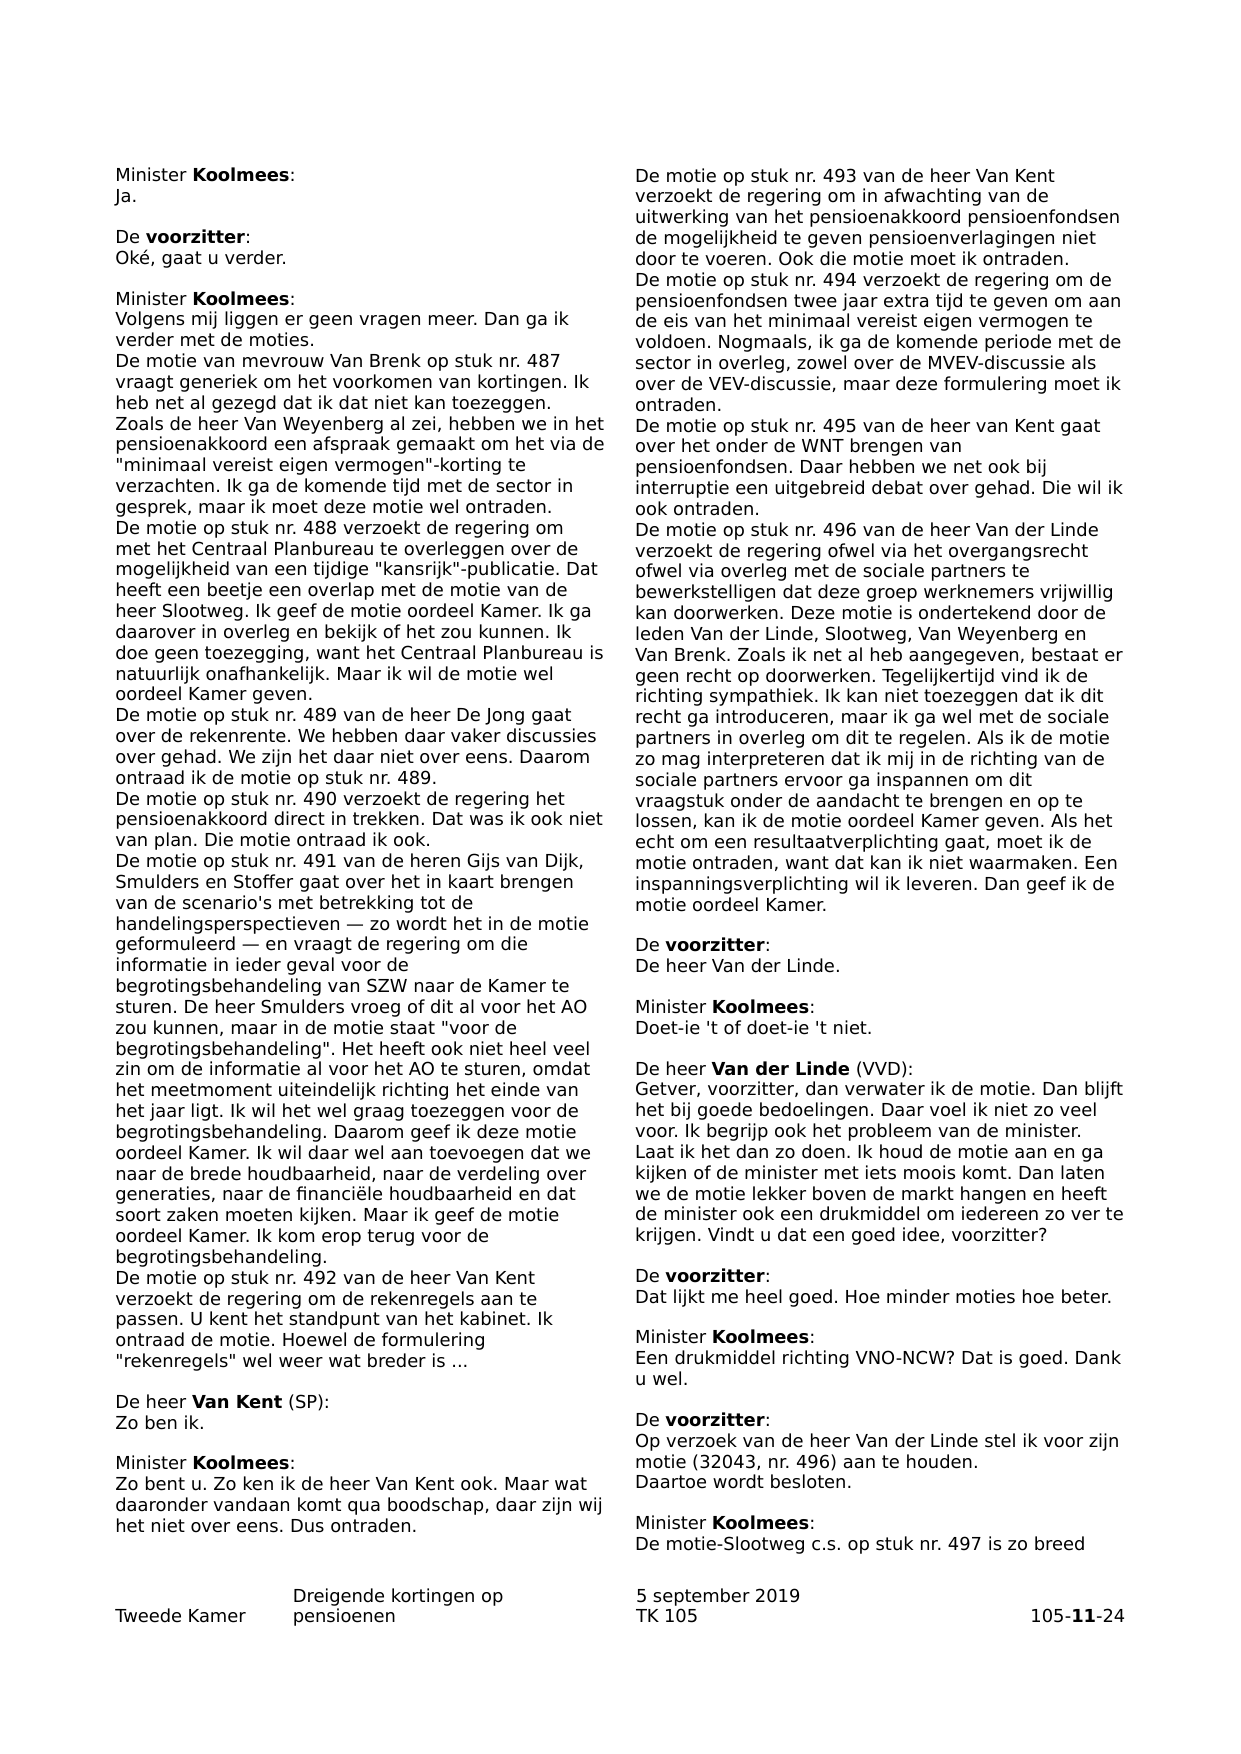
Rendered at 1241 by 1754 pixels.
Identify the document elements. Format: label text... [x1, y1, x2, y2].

text De voorzitter: [115, 227, 605, 248]
text Zo bent u. Zo ken ik de heer Van Kent ook. Maar wat daaronder vandaan komt qua boodschap, daar zijn wij het niet over eens. Dus ontraden. [115, 1474, 605, 1536]
text De motie op stuk nr. 491 van de heren Gijs van Dijk, Smulders en Stoffer gaat over het in kaart brengen van de scenario's met betrekking tot de handelingsperspectieven — zo wordt het in de motie geformuleerd — en vraagt de regering om die informatie in ieder geval voor de begrotingsbehandeling van SZW naar de Kamer te sturen. De heer Smulders vroeg of dit al voor het AO zou kunnen, maar in de motie staat "voor de begrotingsbehandeling". Het heeft ook niet heel veel zin om de informatie al voor het AO te sturen, omdat het meetmoment uiteindelijk richting het einde van het jaar ligt. Ik wil het wel graag toezeggen voor de begrotingsbehandeling. Daarom geef ik deze motie oordeel Kamer. Ik wil daar wel aan toevoegen dat we naar de brede houdbaarheid, naar de verdeling over generaties, naar de financiële houdbaarheid en dat soort zaken moeten kijken. Maar ik geef de motie oordeel Kamer. Ik kom erop terug voor de begrotingsbehandeling. [115, 851, 605, 1267]
text De heer Van der Linde (VVD): [635, 1058, 1125, 1079]
text Doet-ie 't of doet-ie 't niet. [635, 1018, 1125, 1038]
text De voorzitter: [635, 1410, 1125, 1431]
text De heer Van der Linde. [635, 956, 1125, 977]
text De heer Van Kent (SP): [115, 1392, 605, 1412]
text Oké, gaat u verder. [115, 248, 605, 268]
text De motie op stuk nr. 496 van de heer Van der Linde verzoekt de regering ofwel via het overgangsrecht ofwel via overleg met de sociale partners te bewerkstelligen dat deze groep werknemers vrijwillig kan doorwerken. Deze motie is ondertekend door de leden Van der Linde, Slootweg, Van Weyenberg en Van Brenk. Zoals ik net al heb aangegeven, bestaat er geen recht op doorwerken. Tegelijkertijd vind ik de richting sympathiek. Ik kan niet toezeggen dat ik dit recht ga introduceren, maar ik ga wel met de sociale partners in overleg om dit te regelen. Als ik de motie zo mag interpreteren dat ik mij in de richting van de sociale partners ervoor ga inspannen om dit vraagstuk onder de aandacht te brengen en op te lossen, kan ik de motie oordeel Kamer geven. Als het echt om een resultaatverplichting gaat, moet ik de motie ontraden, want dat kan ik niet waarmaken. Een inspanningsverplichting wil ik leveren. Dan geef ik de motie oordeel Kamer. [635, 519, 1125, 915]
text De motie op stuk nr. 493 van de heer Van Kent verzoekt de regering om in afwachting van de uitwerking van het pensioenakkoord pensioenfondsen de mogelijkheid te geven pensioenverlagingen niet door te voeren. Ook die motie moet ik ontraden. [635, 165, 1125, 269]
text Minister Koolmees: [115, 288, 605, 309]
text Minister Koolmees: [115, 1453, 605, 1474]
text Ja. [115, 186, 605, 207]
text De motie op stuk nr. 490 verzoekt de regering het pensioenakkoord direct in trekken. Dat was ik ook niet van plan. Die motie ontraad ik ook. [115, 788, 605, 851]
text Minister Koolmees: [635, 1513, 1125, 1534]
text De motie op stuk nr. 492 van de heer Van Kent verzoekt de regering om de rekenregels aan te passen. U kent het standpunt van het kabinet. Ik ontraad de motie. Hoewel de formulering "rekenregels" wel weer wat breder is ... [115, 1267, 605, 1372]
text Getver, voorzitter, dan verwater ik de motie. Dan blijft het bij goede bedoelingen. Daar voel ik niet zo veel voor. Ik begrijp ook het probleem van de minister. Laat ik het dan zo doen. Ik houd de motie aan en ga kijken of de minister met iets moois komt. Dan laten we de motie lekker boven de markt hangen en heeft de minister ook een drukmiddel om iedereen zo ver te krijgen. Vindt u dat een goed idee, voorzitter? [635, 1079, 1125, 1246]
text Daartoe wordt besloten. [635, 1472, 1125, 1493]
text Minister Koolmees: [635, 1327, 1125, 1348]
text Volgens mij liggen er geen vragen meer. Dan ga ik verder met de moties. [115, 309, 605, 351]
text De voorzitter: [635, 1266, 1125, 1287]
text Minister Koolmees: [635, 997, 1125, 1018]
text Een drukmiddel richting VNO-NCW? Dat is goed. Dank u wel. [635, 1348, 1125, 1390]
text Minister Koolmees: [115, 165, 605, 186]
text De motie op stuk nr. 489 van de heer De Jong gaat over de rekenrente. We hebben daar vaker discussies over gehad. We zijn het daar niet over eens. Daarom ontraad ik de motie op stuk nr. 489. [115, 705, 605, 788]
text Op verzoek van de heer Van der Linde stel ik voor zijn motie (32043, nr. 496) aan te houden. [635, 1431, 1125, 1472]
text De motie op stuk nr. 495 van de heer van Kent gaat over het onder de WNT brengen van pensioenfondsen. Daar hebben we net ook bij interruptie een uitgebreid debat over gehad. Die wil ik ook ontraden. [635, 415, 1125, 519]
text Dat lijkt me heel goed. Hoe minder moties hoe beter. [635, 1287, 1125, 1307]
text Zo ben ik. [115, 1412, 605, 1433]
text De motie van mevrouw Van Brenk op stuk nr. 487 vraagt generiek om het voorkomen van kortingen. Ik heb net al gezegd dat ik dat niet kan toezeggen. Zoals de heer Van Weyenberg al zei, hebben we in het pensioenakkoord een afspraak gemaakt om het via de "minimaal vereist eigen vermogen"-korting te verzachten. Ik ga de komende tijd met de sector in gesprek, maar ik moet deze motie wel ontraden. [115, 351, 605, 517]
text De motie-Slootweg c.s. op stuk nr. 497 is zo breed [635, 1534, 1125, 1554]
text De motie op stuk nr. 494 verzoekt de regering om de pensioenfondsen twee jaar extra tijd te geven om aan de eis van het minimaal vereist eigen vermogen te voldoen. Nogmaals, ik ga de komende periode met de sector in overleg, zowel over de MVEV-discussie als over de VEV-discussie, maar deze formulering moet ik ontraden. [635, 269, 1125, 415]
text De motie op stuk nr. 488 verzoekt de regering om met het Centraal Planbureau te overleggen over de mogelijkheid van een tijdige "kansrijk"-publicatie. Dat heeft een beetje een overlap met de motie van de heer Slootweg. Ik geef de motie oordeel Kamer. Ik ga daarover in overleg en bekijk of het zou kunnen. Ik doe geen toezegging, want het Centraal Planbureau is natuurlijk onafhankelijk. Maar ik wil de motie wel oordeel Kamer geven. [115, 517, 605, 705]
text De voorzitter: [635, 935, 1125, 956]
